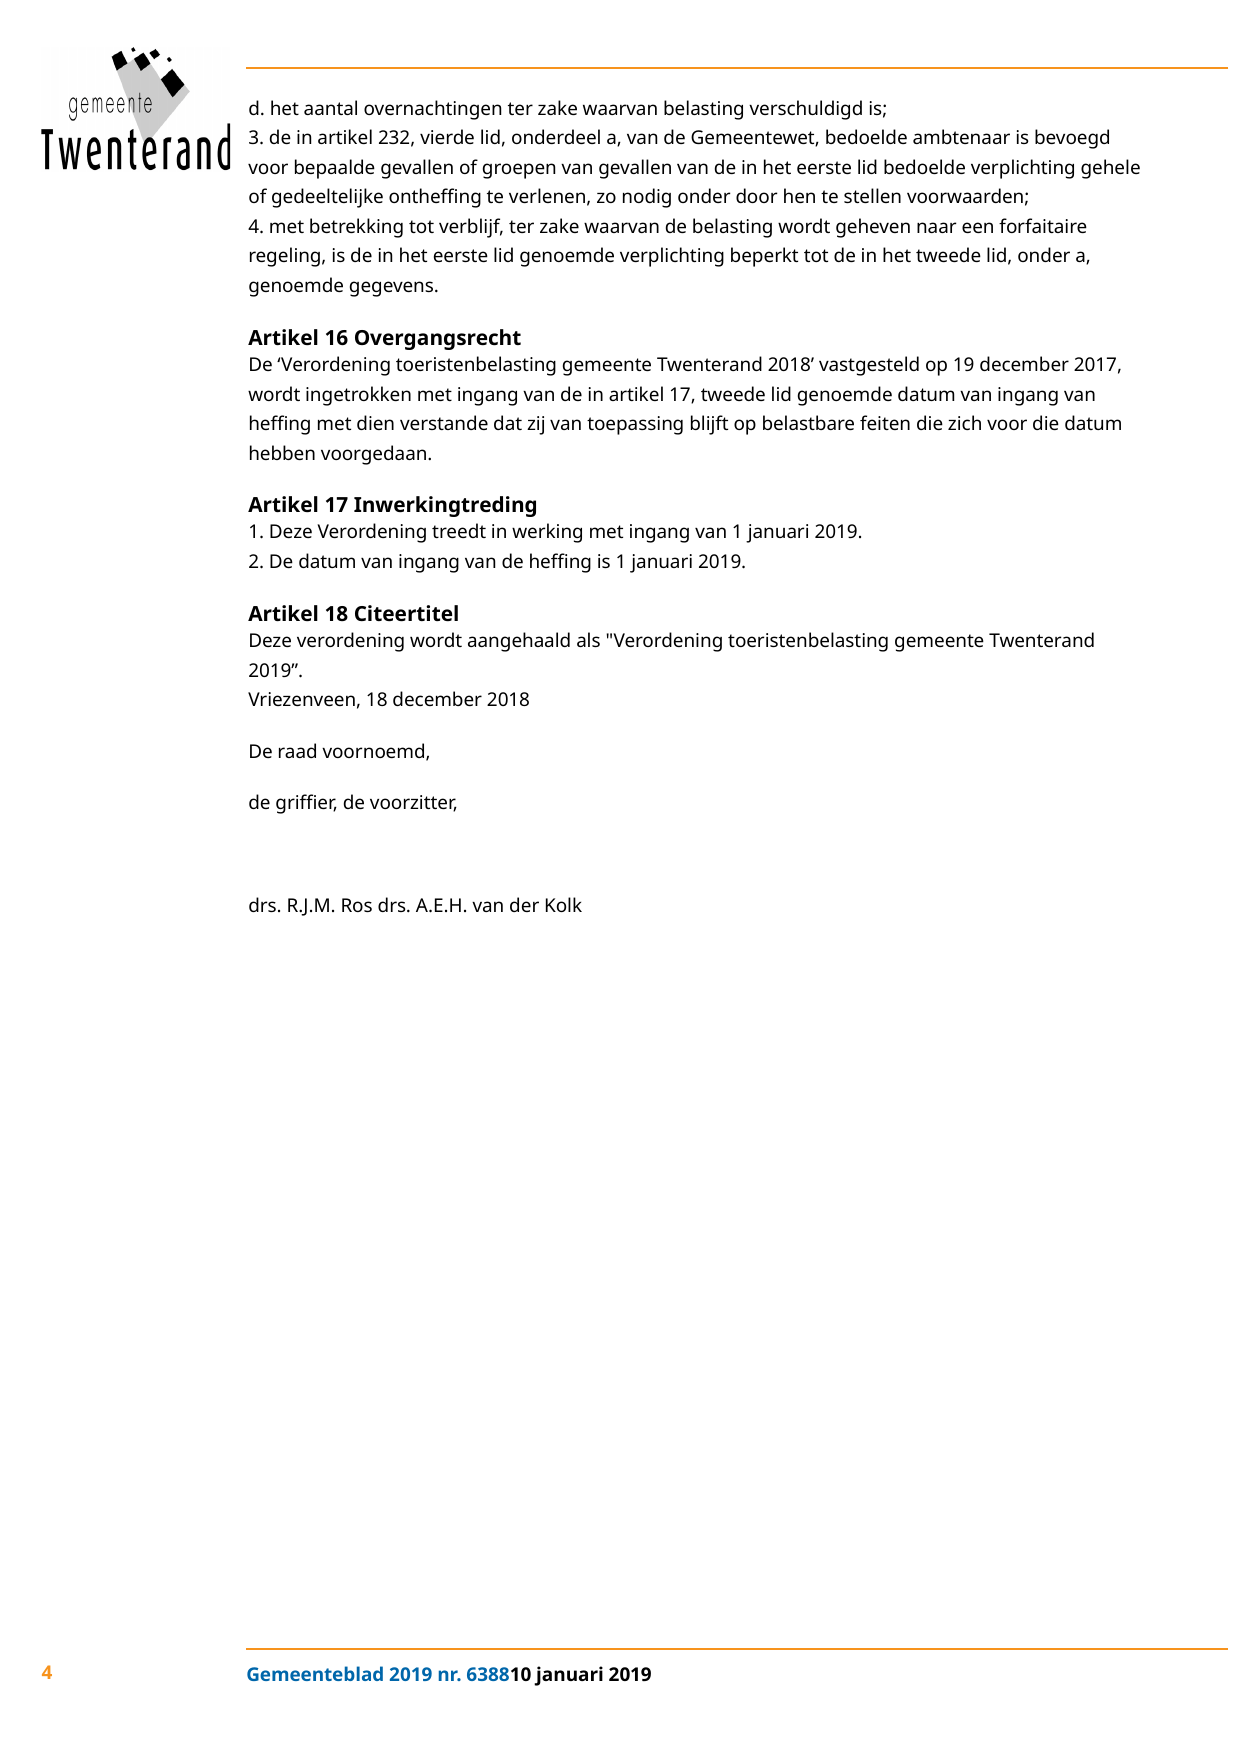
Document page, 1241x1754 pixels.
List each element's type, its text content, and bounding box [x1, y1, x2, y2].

text d. het aantal overnachtingen ter zake waarvan belasting verschuldigd is; [248, 95, 1152, 121]
text de griffier, de voorzitter, [248, 789, 1152, 815]
picture [41, 47, 231, 172]
text De raad voornoemd, [248, 738, 1152, 763]
text Vriezenveen, 18 december 2018 [248, 686, 1152, 712]
text Artikel 16 Overgangsrecht [248, 323, 1152, 351]
text 4. met betrekking tot verblijf, ter zake waarvan de belasting wordt geheven naar een forfaitaire regeling, is de in het eerste lid genoemde verplichting beperkt tot de in het tweede lid, onder a, genoemde gegevens. [248, 213, 1152, 298]
text Artikel 18 Citeertitel [248, 599, 1152, 627]
text drs. R.J.M. Ros drs. A.E.H. van der Kolk [248, 892, 1152, 918]
text 1. Deze Verordening treedt in werking met ingang van 1 januari 2019. [248, 519, 1152, 544]
text Artikel 17 Inwerkingtreding [248, 490, 1152, 519]
text 3. de in artikel 232, vierde lid, onderdeel a, van de Gemeentewet, bedoelde ambtenaar is bevoegd voor bepaalde gevallen of groepen van gevallen van de in het eerste lid bedoelde verplichting gehele of gedeeltelijke ontheffing te verlenen, zo nodig onder door hen te stellen voorwaarden; [248, 124, 1152, 209]
text De ‘Verordening toeristenbelasting gemeente Twenterand 2018’ vastgesteld op 19 december 2017, wordt ingetrokken met ingang van de in artikel 17, tweede lid genoemde datum van ingang van heffing met dien verstande dat zij van toepassing blijft op belastbare feiten die zich voor die datum hebben voorgedaan. [248, 351, 1152, 466]
text 2. De datum van ingang van de heffing is 1 januari 2019. [248, 548, 1152, 574]
text Deze verordening wordt aangehaald als "Verordening toeristenbelasting gemeente Twenterand 2019”. [248, 627, 1152, 682]
